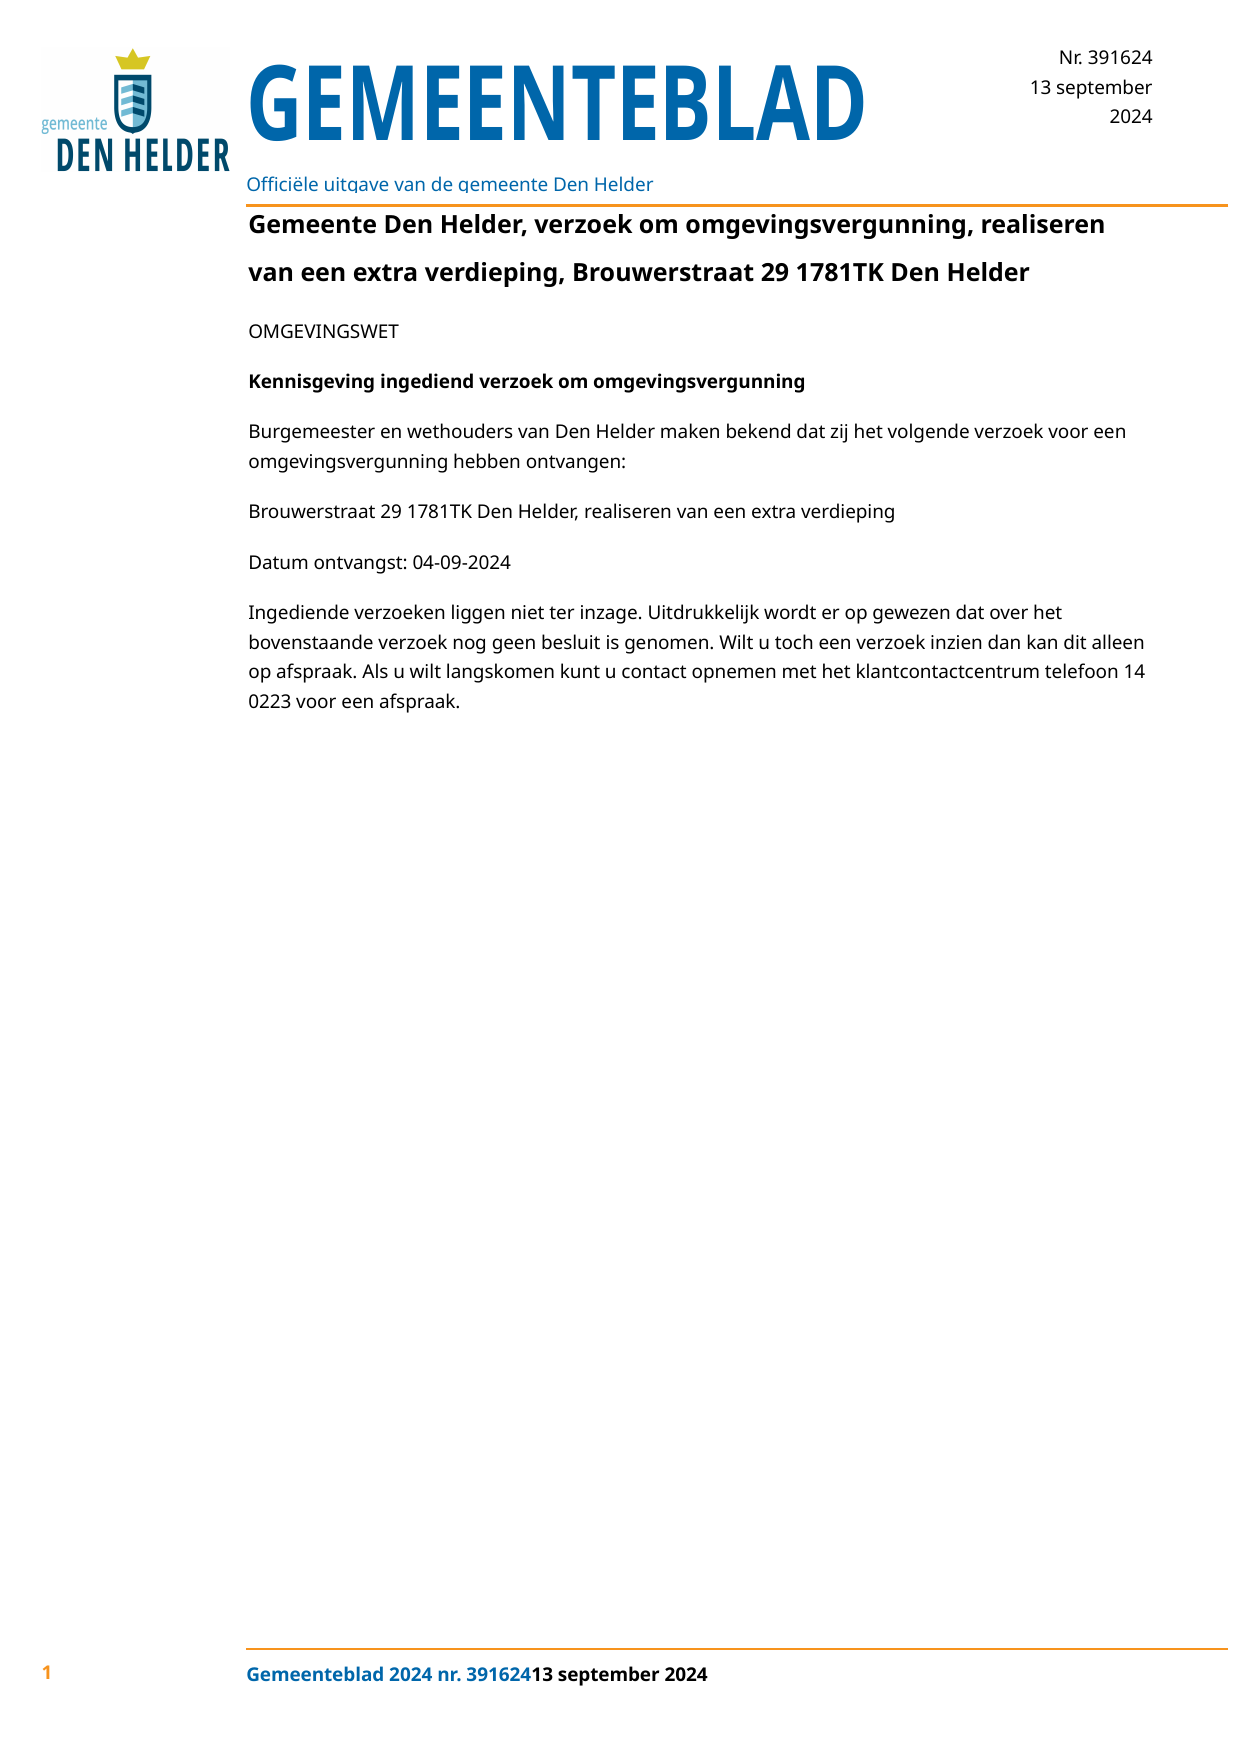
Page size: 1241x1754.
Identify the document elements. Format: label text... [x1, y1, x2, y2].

text Ingediende verzoeken liggen niet ter inzage. Uitdrukkelijk wordt er op gewezen dat over het bovenstaande verzoek nog geen besluit is genomen. Wilt u toch een verzoek inzien dan kan dit alleen op afspraak. Als u wilt langskomen kunt u contact opnemen met het klantcontactcentrum telefoon 14 0223 voor een afspraak. [248, 599, 1152, 714]
picture [220, 160, 224, 172]
picture [100, 154, 106, 172]
text OMGEVINGSWET [248, 318, 1152, 344]
picture [182, 144, 187, 165]
text Datum ontvangst: 04-09-2024 [248, 549, 1152, 575]
picture [63, 144, 68, 165]
text Kennisgeving ingediend verzoek om omgevingsvergunning [248, 368, 1152, 394]
picture [130, 157, 135, 172]
text Burgemeester en wethouders van Den Helder maken bekend dat zij het volgende verzoek voor een omgevingsvergunning hebben ontvangen: [248, 419, 1152, 474]
text Brouwerstraat 29 1781TK Den Helder, realiseren van een extra verdieping [248, 499, 1152, 524]
picture [41, 47, 231, 172]
text Gemeente Den Helder, verzoek om omgevingsvergunning, realiseren van een extra verdieping, Brouwerstraat 29 1781TK Den Helder [248, 207, 1152, 288]
